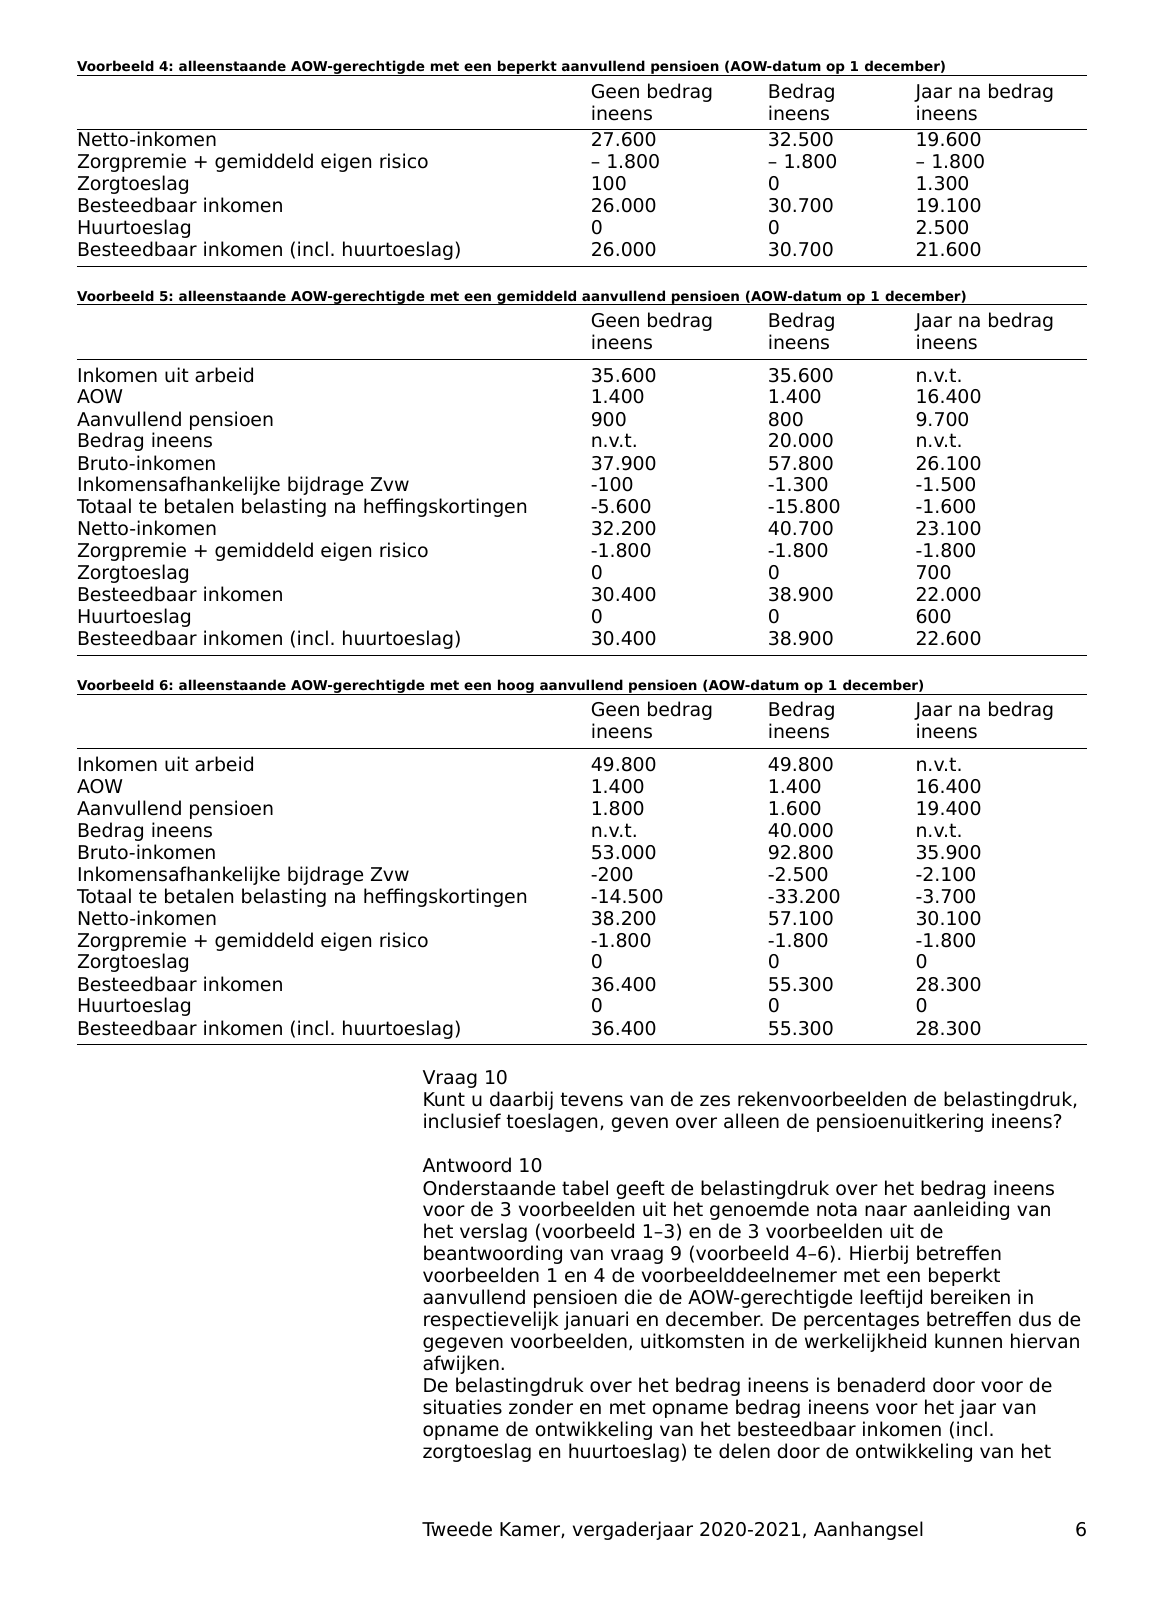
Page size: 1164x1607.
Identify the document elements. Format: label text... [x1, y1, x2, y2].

table_cell Zorgpremie + gemiddeld eigen risico [77, 151, 584, 173]
table_cell Besteedbaar inkomen [77, 584, 584, 606]
table_cell 0 [762, 217, 909, 239]
table_cell Zorgtoeslag [77, 951, 584, 973]
table_cell -14.500 [585, 886, 762, 907]
table_cell Besteedbaar inkomen [77, 195, 584, 217]
table_cell 26.100 [910, 453, 1087, 474]
table_cell 36.400 [585, 974, 762, 995]
table_cell [77, 305, 584, 359]
table_cell -1.800 [585, 540, 762, 562]
table_cell – 1.800 [910, 151, 1087, 173]
table_cell 30.400 [585, 584, 762, 606]
table_cell 49.800 [762, 749, 909, 776]
table_cell -1.600 [910, 496, 1087, 518]
table_cell Jaar na bedrag ineens [910, 695, 1087, 748]
table_cell Geen bedrag ineens [585, 305, 762, 359]
table_cell 26.000 [585, 195, 762, 217]
table_cell Bedrag ineens [77, 820, 584, 842]
table_cell Huurtoeslag [77, 217, 584, 239]
table_cell Zorgpremie + gemiddeld eigen risico [77, 540, 584, 562]
table_cell 38.900 [762, 584, 909, 606]
table_cell 0 [910, 951, 1087, 973]
table_cell 1.800 [585, 798, 762, 819]
table_cell 0 [585, 951, 762, 973]
table_cell -1.800 [910, 930, 1087, 951]
table_cell 19.100 [910, 195, 1087, 217]
table_cell 92.800 [762, 842, 909, 863]
table_cell Netto-inkomen [77, 130, 584, 151]
table_cell 1.400 [585, 386, 762, 408]
table_header Voorbeeld 6: alleenstaande AOW-gerechtigde met een hoog aanvullend pensioen (AOW-datum op 1 december) [77, 678, 1087, 693]
table_cell Aanvullend pensioen [77, 798, 584, 819]
table_cell 16.400 [910, 386, 1087, 408]
table_cell Totaal te betalen belasting na heffingskortingen [77, 886, 584, 907]
table_cell n.v.t. [910, 430, 1087, 452]
table_cell -5.600 [585, 496, 762, 518]
table_cell 0 [585, 562, 762, 584]
table_cell AOW [77, 776, 584, 798]
table_cell 55.300 [762, 1018, 909, 1044]
table_cell -100 [585, 474, 762, 496]
table_cell 16.400 [910, 776, 1087, 798]
table_cell 55.300 [762, 974, 909, 995]
table_cell 22.600 [910, 628, 1087, 655]
table_cell 100 [585, 173, 762, 195]
table_cell Besteedbaar inkomen (incl. huurtoeslag) [77, 239, 584, 266]
table_cell 600 [910, 606, 1087, 628]
table_cell 0 [762, 606, 909, 628]
table_cell 57.100 [762, 908, 909, 929]
table_cell 38.900 [762, 628, 909, 655]
table_cell Bedrag ineens [762, 695, 909, 748]
table_cell Aanvullend pensioen [77, 409, 584, 430]
table_cell 0 [762, 562, 909, 584]
table_cell -2.100 [910, 864, 1087, 886]
table_cell 35.600 [762, 360, 909, 386]
table_cell – 1.800 [585, 151, 762, 173]
table_cell Inkomensafhankelijke bijdrage Zvw [77, 864, 584, 886]
table_cell -1.800 [910, 540, 1087, 562]
table_cell 0 [762, 995, 909, 1017]
table_cell -1.800 [585, 930, 762, 951]
table_cell 0 [585, 606, 762, 628]
table_cell 26.000 [585, 239, 762, 266]
table_cell 0 [762, 173, 909, 195]
table_cell Bruto-inkomen [77, 453, 584, 474]
table_cell 9.700 [910, 409, 1087, 430]
table_cell 800 [762, 409, 909, 430]
table_cell Huurtoeslag [77, 995, 584, 1017]
table_cell Huurtoeslag [77, 606, 584, 628]
table_cell 22.000 [910, 584, 1087, 606]
table_header Voorbeeld 4: alleenstaande AOW-gerechtigde met een beperkt aanvullend pensioen (AOW-datum op 1 december) [77, 59, 1087, 75]
table_cell Netto-inkomen [77, 518, 584, 540]
text Vraag 10 [422, 1067, 1087, 1089]
table_cell 19.600 [910, 130, 1087, 151]
table_cell Inkomen uit arbeid [77, 749, 584, 776]
table_cell 0 [585, 217, 762, 239]
table_cell 36.400 [585, 1018, 762, 1044]
table_cell Bedrag ineens [762, 76, 909, 129]
table_cell 49.800 [585, 749, 762, 776]
table_cell -1.800 [762, 930, 909, 951]
table_cell 40.000 [762, 820, 909, 842]
table_cell 19.400 [910, 798, 1087, 819]
table_cell -1.800 [762, 540, 909, 562]
table_cell 32.200 [585, 518, 762, 540]
table_cell Geen bedrag ineens [585, 695, 762, 748]
table_cell Besteedbaar inkomen [77, 974, 584, 995]
table_cell n.v.t. [910, 360, 1087, 386]
table_cell Zorgtoeslag [77, 562, 584, 584]
table_cell 30.400 [585, 628, 762, 655]
table_cell 1.400 [762, 386, 909, 408]
table_cell 27.600 [585, 130, 762, 151]
table_cell -33.200 [762, 886, 909, 907]
table_cell 53.000 [585, 842, 762, 863]
table_cell -15.800 [762, 496, 909, 518]
table_cell n.v.t. [585, 820, 762, 842]
table_cell 1.600 [762, 798, 909, 819]
text Kunt u daarbij tevens van de zes rekenvoorbeelden de belastingdruk, inclusief toeslagen, geven over alleen de pensioenuitkering ineens? [422, 1089, 1087, 1133]
table_cell 38.200 [585, 908, 762, 929]
table_cell 23.100 [910, 518, 1087, 540]
table_cell 30.700 [762, 239, 909, 266]
table_cell 57.800 [762, 453, 909, 474]
table_cell Inkomensafhankelijke bijdrage Zvw [77, 474, 584, 496]
table_cell 35.900 [910, 842, 1087, 863]
table_cell 30.700 [762, 195, 909, 217]
table_cell Zorgtoeslag [77, 173, 584, 195]
table_cell 900 [585, 409, 762, 430]
table_cell n.v.t. [585, 430, 762, 452]
table_cell 1.300 [910, 173, 1087, 195]
table_cell 1.400 [762, 776, 909, 798]
table_cell -3.700 [910, 886, 1087, 907]
table_cell -1.300 [762, 474, 909, 496]
table_header Voorbeeld 5: alleenstaande AOW-gerechtigde met een gemiddeld aanvullend pensioen (AOW-datum op 1 december) [77, 289, 1087, 304]
table_cell -2.500 [762, 864, 909, 886]
table_cell 35.600 [585, 360, 762, 386]
table_cell n.v.t. [910, 820, 1087, 842]
table_cell 0 [585, 995, 762, 1017]
table_cell n.v.t. [910, 749, 1087, 776]
text Onderstaande tabel geeft de belastingdruk over het bedrag ineens voor de 3 voorbeelden uit het genoemde nota naar aanleiding van het verslag (voorbeeld 1–3) en de 3 voorbeelden uit de beantwoording van vraag 9 (voorbeeld 4–6). Hierbij betreffen voorbeelden 1 en 4 de voorbeelddeelnemer met een beperkt aanvullend pensioen die de AOW-gerechtigde leeftijd bereiken in respectievelijk januari en december. De percentages betreffen dus de gegeven voorbeelden, uitkomsten in de werkelijkheid kunnen hiervan afwijken. [422, 1177, 1087, 1375]
table_cell Bedrag ineens [77, 430, 584, 452]
table_cell Inkomen uit arbeid [77, 360, 584, 386]
table_cell [77, 76, 584, 129]
table_cell Zorgpremie + gemiddeld eigen risico [77, 930, 584, 951]
table_cell Jaar na bedrag ineens [910, 305, 1087, 359]
table_cell 20.000 [762, 430, 909, 452]
table_cell 40.700 [762, 518, 909, 540]
table_cell Bedrag ineens [762, 305, 909, 359]
table_cell -200 [585, 864, 762, 886]
table_cell Besteedbaar inkomen (incl. huurtoeslag) [77, 1018, 584, 1044]
table_cell 30.100 [910, 908, 1087, 929]
table_cell Geen bedrag ineens [585, 76, 762, 129]
table_cell [77, 695, 584, 748]
table_cell 0 [910, 995, 1087, 1017]
table_cell 700 [910, 562, 1087, 584]
table_cell 2.500 [910, 217, 1087, 239]
text De belastingdruk over het bedrag ineens is benaderd door voor de situaties zonder en met opname bedrag ineens voor het jaar van opname de ontwikkeling van het besteedbaar inkomen (incl. zorgtoeslag en huurtoeslag) te delen door de ontwikkeling van het [422, 1375, 1087, 1463]
table_cell 28.300 [910, 1018, 1087, 1044]
table_cell AOW [77, 386, 584, 408]
table_cell 32.500 [762, 130, 909, 151]
table_cell Besteedbaar inkomen (incl. huurtoeslag) [77, 628, 584, 655]
table_cell 1.400 [585, 776, 762, 798]
table_cell -1.500 [910, 474, 1087, 496]
table_cell – 1.800 [762, 151, 909, 173]
table_cell Netto-inkomen [77, 908, 584, 929]
table_cell 37.900 [585, 453, 762, 474]
text Antwoord 10 [422, 1155, 1087, 1177]
table_cell 21.600 [910, 239, 1087, 266]
table_cell Totaal te betalen belasting na heffingskortingen [77, 496, 584, 518]
table_cell Bruto-inkomen [77, 842, 584, 863]
table_cell 0 [762, 951, 909, 973]
table_cell Jaar na bedrag ineens [910, 76, 1087, 129]
table_cell 28.300 [910, 974, 1087, 995]
